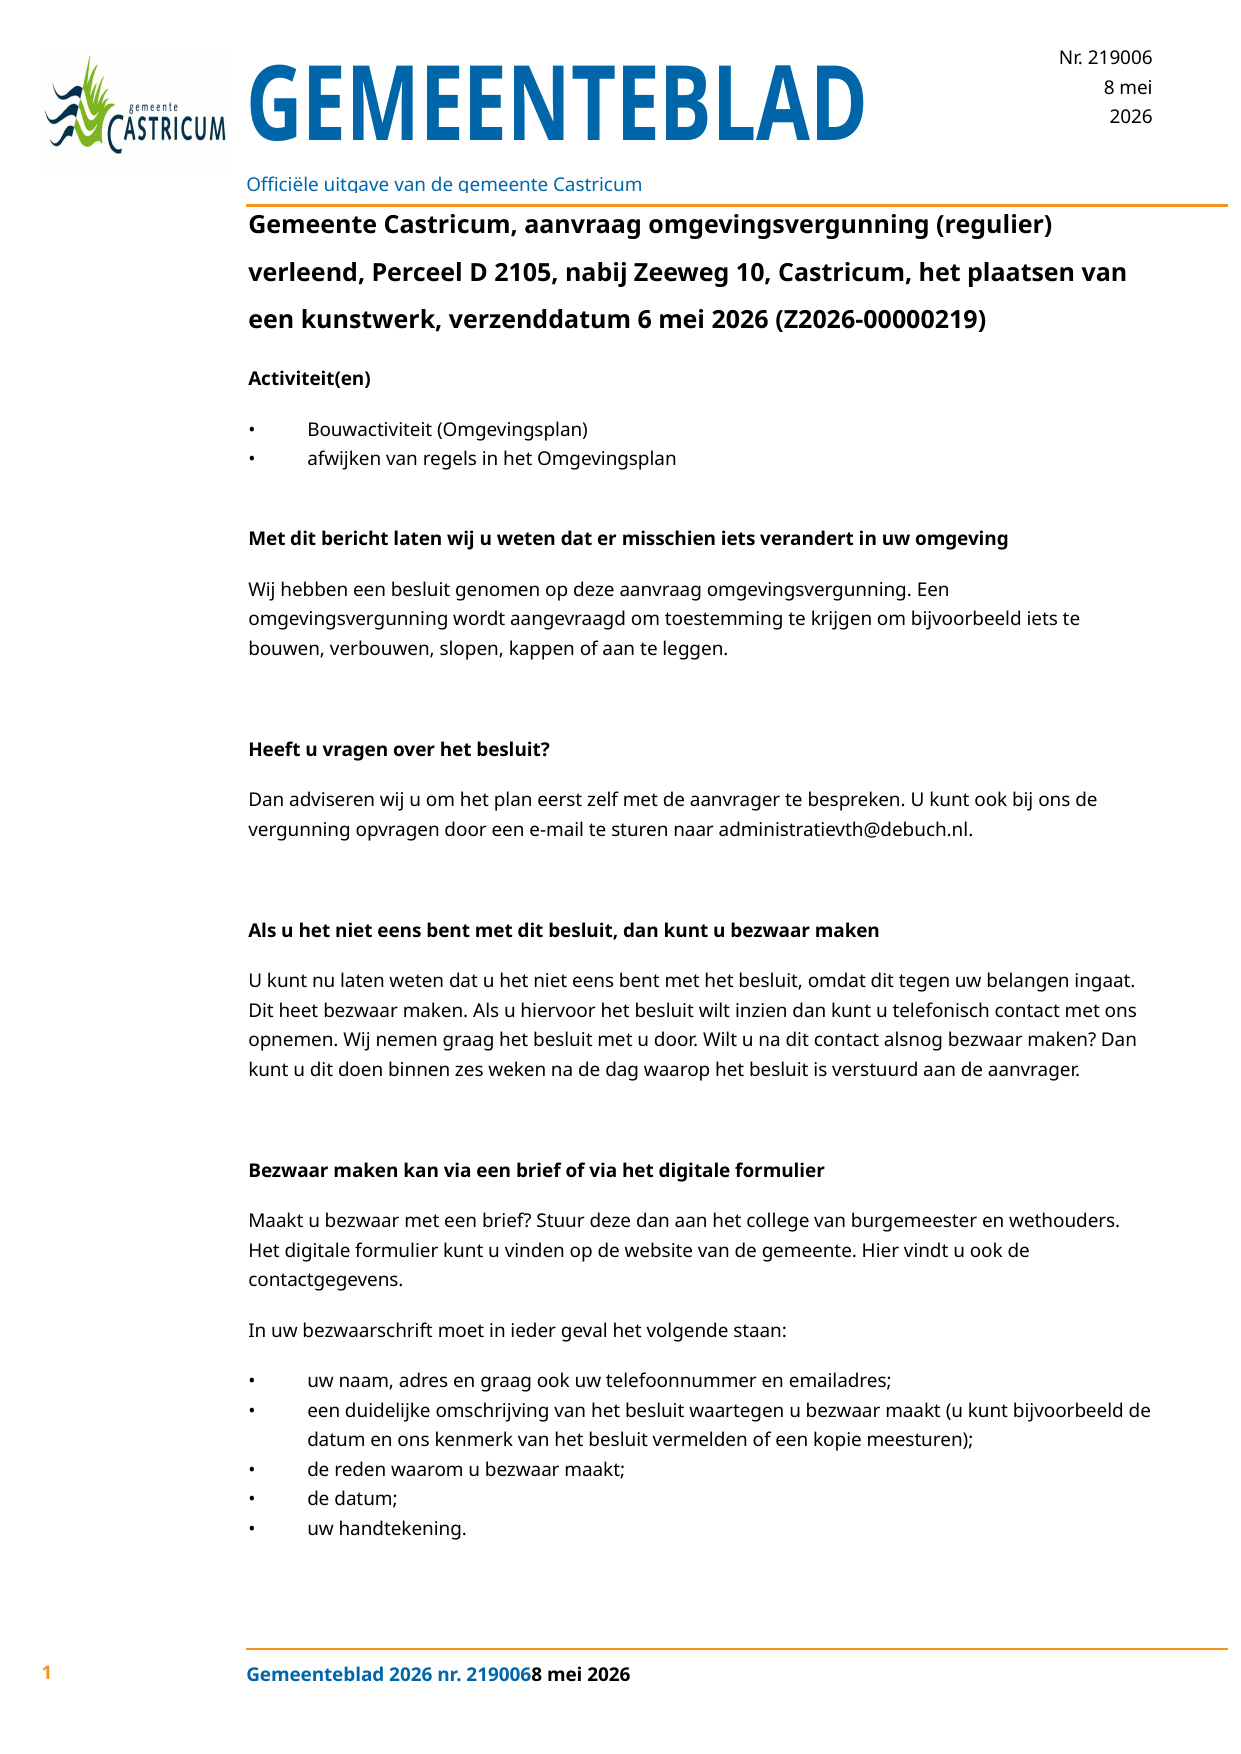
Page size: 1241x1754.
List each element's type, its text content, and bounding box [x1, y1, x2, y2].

text Met dit bericht laten wij u weten dat er misschien iets verandert in uw omgeving [248, 526, 1152, 551]
list een duidelijke omschrijving van het besluit waartegen u bezwaar maakt (u kunt bijvoorbeeld de datum en ons kenmerk van het besluit vermelden of een kopie meesturen); [248, 1397, 1152, 1452]
list Bouwactiviteit (Omgevingsplan) [248, 416, 1152, 442]
text Bezwaar maken kan via een brief of via het digitale formulier [248, 1157, 1152, 1182]
text Maakt u bezwaar met een brief? Stuur deze dan aan het college van burgemeester en wethouders. Het digitale formulier kunt u vinden op de website van de gemeente. Hier vindt u ook de contactgegevens. [248, 1207, 1152, 1292]
text In uw bezwaarschrift moet in ieder geval het volgende staan: [248, 1317, 1152, 1342]
text U kunt nu laten weten dat u het niet eens bent met het besluit, omdat dit tegen uw belangen ingaat. Dit heet bezwaar maken. Als u hiervoor het besluit wilt inzien dan kunt u telefonisch contact met ons opnemen. Wij nemen graag het besluit met u door. Wilt u na dit contact alsnog bezwaar maken? Dan kunt u dit doen binnen zes weken na de dag waarop het besluit is verstuurd aan de aanvrager. [248, 967, 1152, 1082]
picture [41, 47, 231, 172]
list uw handtekening. [248, 1515, 1152, 1541]
text Wij hebben een besluit genomen op deze aanvraag omgevingsvergunning. Een omgevingsvergunning wordt aangevraagd om toestemming te krijgen om bijvoorbeeld iets te bouwen, verbouwen, slopen, kappen of aan te leggen. [248, 576, 1152, 661]
text Dan adviseren wij u om het plan eerst zelf met de aanvrager te bespreken. U kunt ook bij ons de vergunning opvragen door een e-mail te sturen naar administratievth@debuch.nl. [248, 786, 1152, 842]
text Heeft u vragen over het besluit? [248, 736, 1152, 762]
list uw naam, adres en graag ook uw telefoonnummer en emailadres; [248, 1367, 1152, 1393]
text Activiteit(en) [248, 366, 1152, 391]
text Als u het niet eens bent met dit besluit, dan kunt u bezwaar maken [248, 917, 1152, 942]
text Gemeente Castricum, aanvraag omgevingsvergunning (regulier) verleend, Perceel D 2105, nabij Zeeweg 10, Castricum, het plaatsen van een kunstwerk, verzenddatum 6 mei 2026 (Z2026-00000219) [248, 207, 1152, 336]
list afwijken van regels in het Omgevingsplan [248, 446, 1152, 471]
list de datum; [248, 1486, 1152, 1511]
list de reden waarom u bezwaar maakt; [248, 1456, 1152, 1482]
